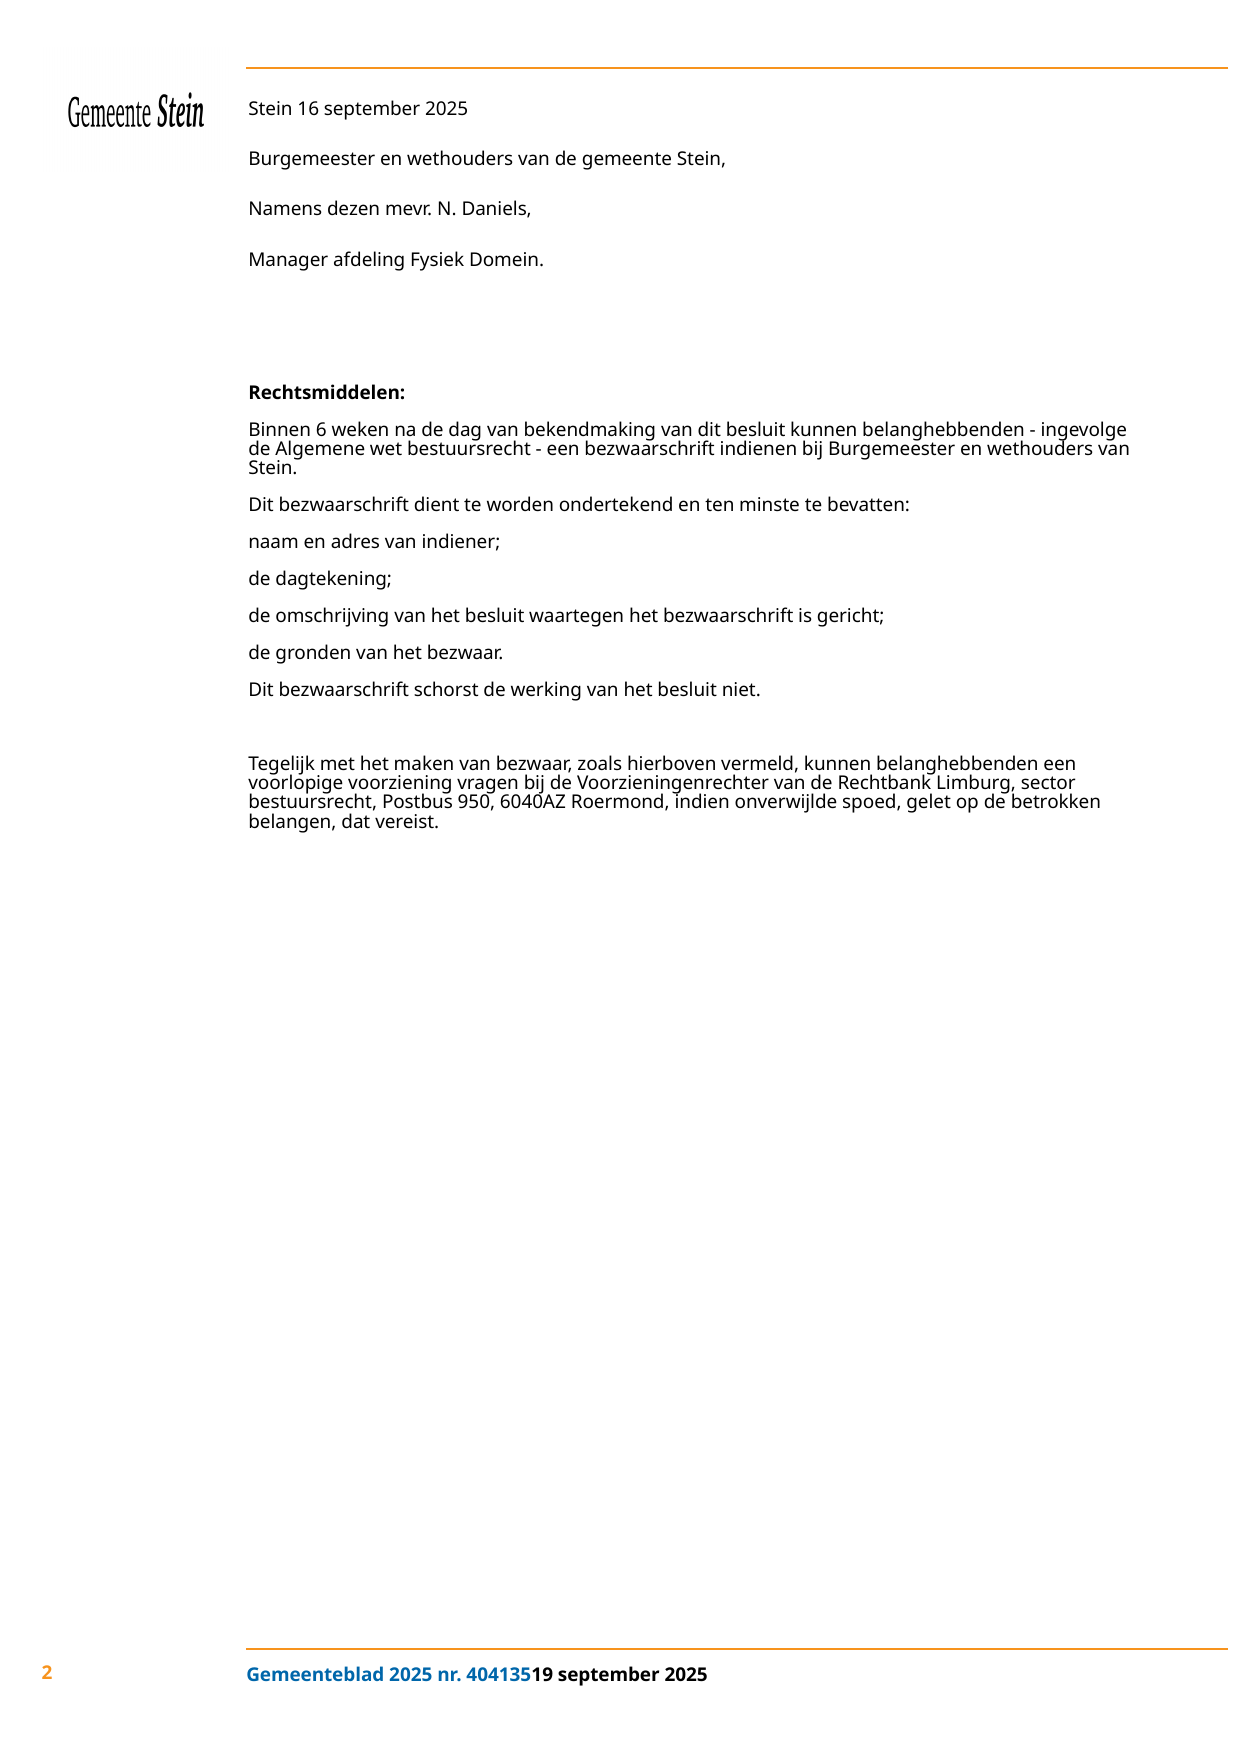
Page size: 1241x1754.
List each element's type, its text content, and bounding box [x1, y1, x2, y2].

text de gronden van het bezwaar. [248, 644, 1152, 663]
text naam en adres van indiener; [248, 533, 1152, 552]
text Manager afdeling Fysiek Domein. [248, 246, 1152, 272]
text de omschrijving van het besluit waartegen het bezwaarschrift is gericht; [248, 607, 1152, 626]
text Burgemeester en wethouders van de gemeente Stein, [248, 145, 1152, 171]
text Namens dezen mevr. N. Daniels, [248, 196, 1152, 221]
text Dit bezwaarschrift schorst de werking van het besluit niet. [248, 681, 1152, 700]
text Rechtsmiddelen: [248, 384, 1152, 403]
picture [41, 47, 231, 172]
text de dagtekening; [248, 570, 1152, 589]
text Binnen 6 weken na de dag van bekendmaking van dit besluit kunnen belanghebbenden - ingevolge de Algemene wet bestuursrecht - een bezwaarschrift indienen bij Burgemeester en wethouders van Stein. [248, 421, 1152, 478]
text Stein 16 september 2025 [248, 95, 1152, 121]
text Dit bezwaarschrift dient te worden ondertekend en ten minste te bevatten: [248, 496, 1152, 515]
text Tegelijk met het maken van bezwaar, zoals hierboven vermeld, kunnen belanghebbenden een voorlopige voorziening vragen bij de Voorzieningenrechter van de Rechtbank Limburg, sector bestuursrecht, Postbus 950, 6040AZ Roermond, indien onverwijlde spoed, gelet op de betrokken belangen, dat vereist. [248, 755, 1152, 832]
